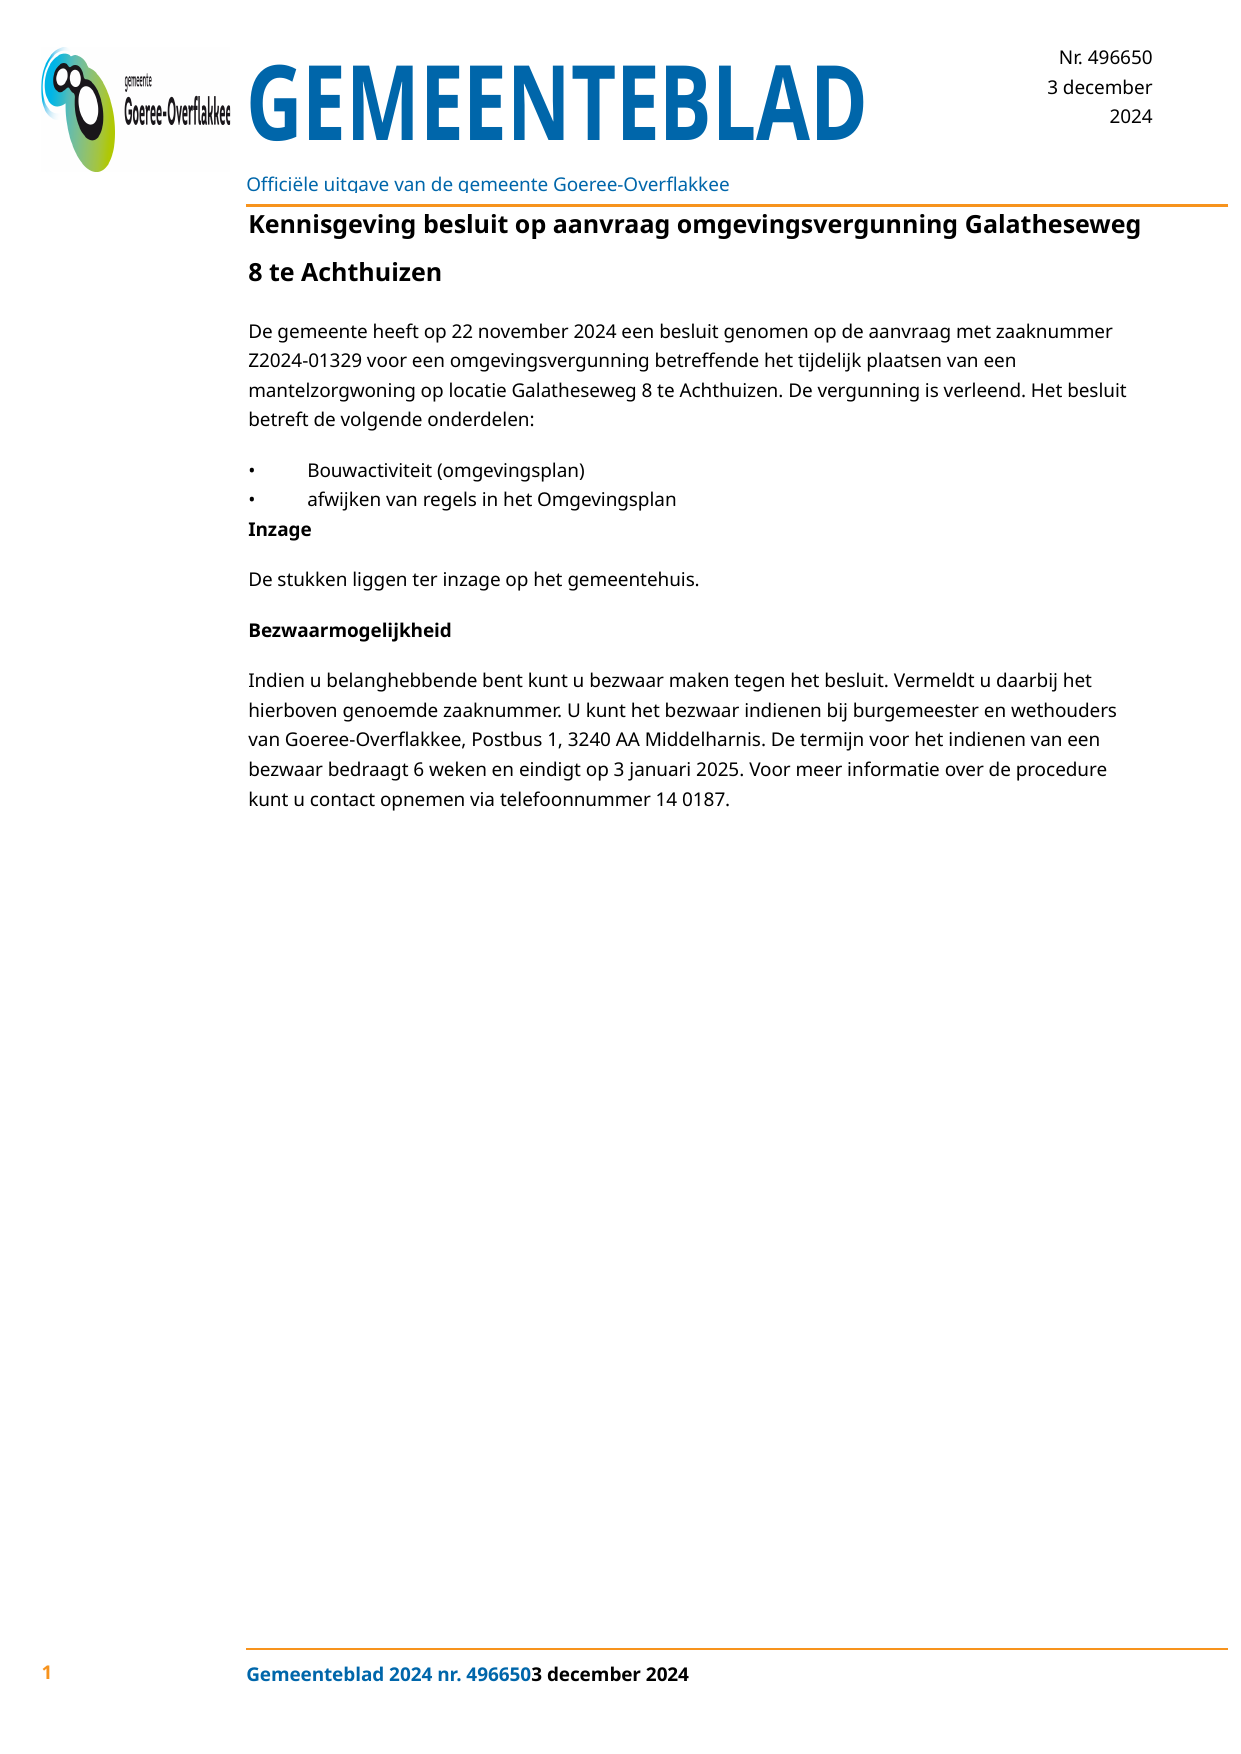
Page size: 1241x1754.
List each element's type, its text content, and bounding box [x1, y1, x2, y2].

text De gemeente heeft op 22 november 2024 een besluit genomen op de aanvraag met zaaknummer Z2024-01329 voor een omgevingsvergunning betreffende het tijdelijk plaatsen van een mantelzorgwoning op locatie Galatheseweg 8 te Achthuizen. De vergunning is verleend. Het besluit betreft de volgende onderdelen: [248, 318, 1152, 432]
text Indien u belanghebbende bent kunt u bezwaar maken tegen het besluit. Vermeldt u daarbij het hierboven genoemde zaaknummer. U kunt het bezwaar indienen bij burgemeester en wethouders van Goeree-Overflakkee, Postbus 1, 3240 AA Middelharnis. De termijn voor het indienen van een bezwaar bedraagt 6 weken en eindigt op 3 januari 2025. Voor meer informatie over de procedure kunt u contact opnemen via telefoonnummer 14 0187. [248, 667, 1152, 812]
list Bouwactiviteit (omgevingsplan) [248, 457, 1152, 483]
picture [41, 47, 231, 172]
text Bezwaarmogelijkheid [248, 617, 1152, 643]
text Kennisgeving besluit op aanvraag omgevingsvergunning Galatheseweg 8 te Achthuizen [248, 207, 1152, 288]
list afwijken van regels in het Omgevingsplan [248, 487, 1152, 512]
text Inzage [248, 516, 1152, 542]
text De stukken liggen ter inzage op het gemeentehuis. [248, 567, 1152, 592]
